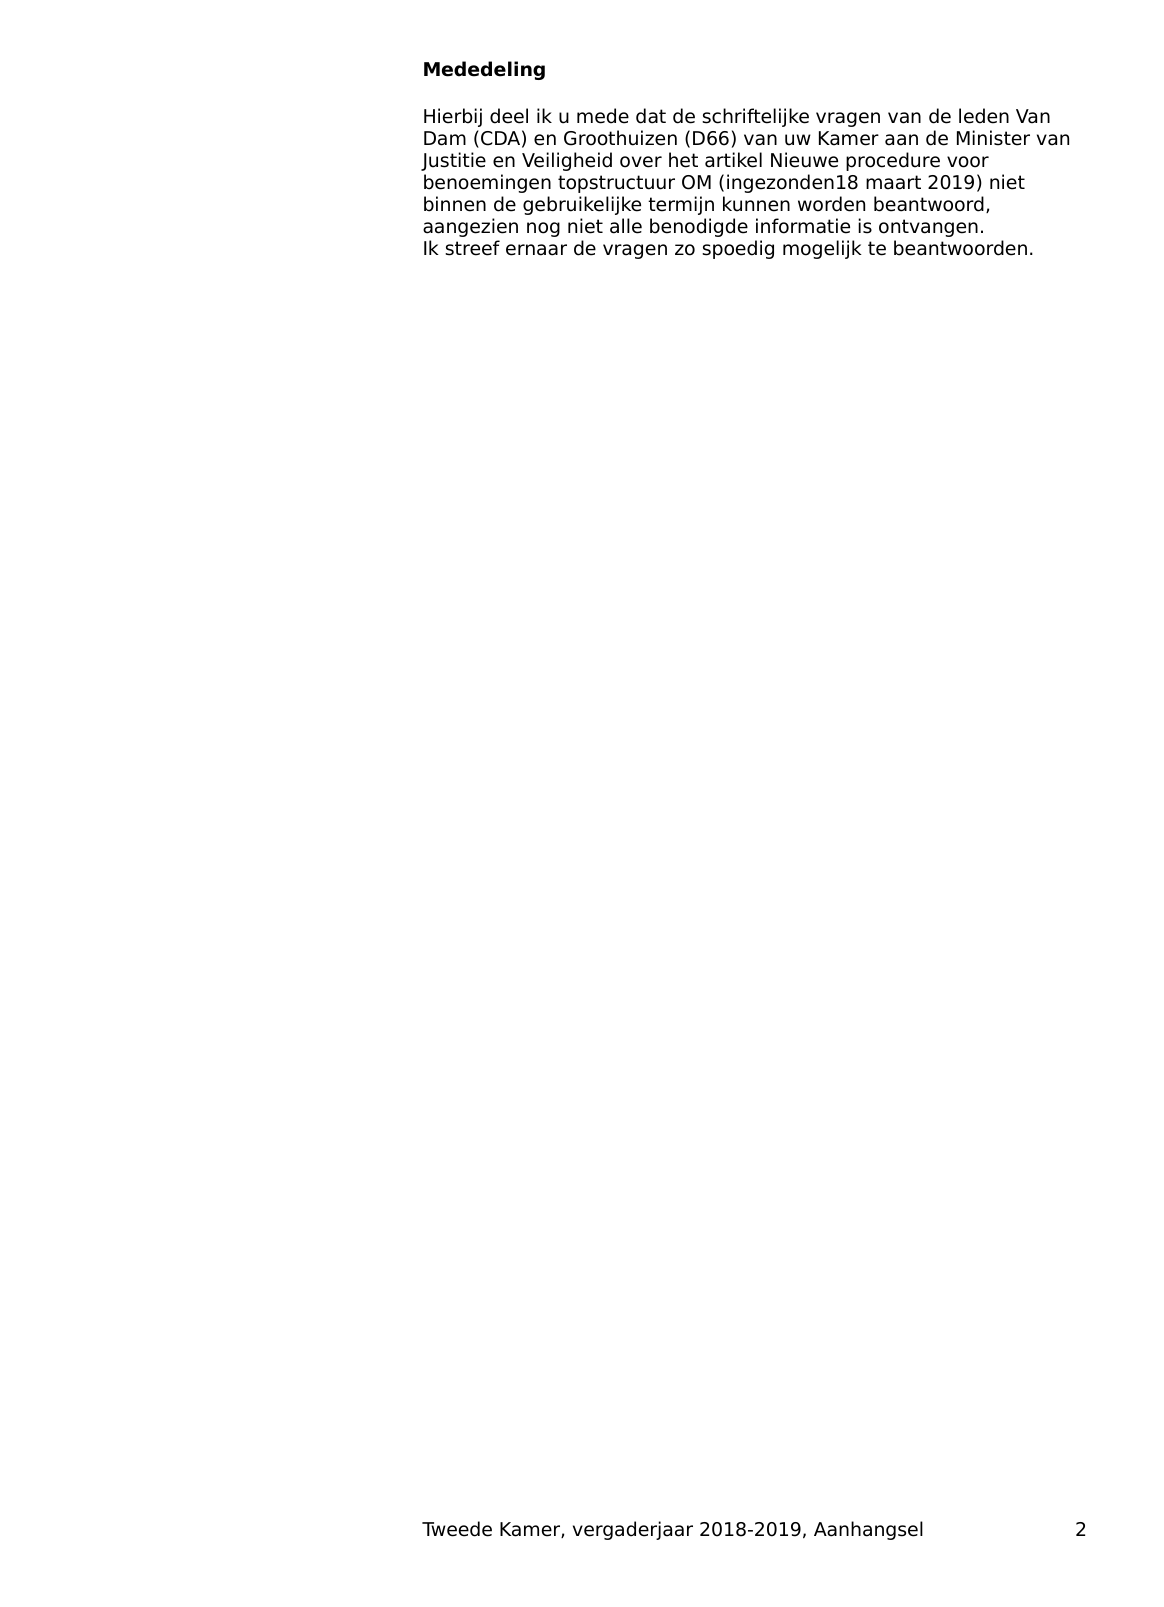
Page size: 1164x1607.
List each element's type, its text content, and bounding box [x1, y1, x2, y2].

subtitle Mededeling [422, 59, 1087, 81]
text Hierbij deel ik u mede dat de schriftelijke vragen van de leden Van Dam (CDA) en Groothuizen (D66) van uw Kamer aan de Minister van Justitie en Veiligheid over het artikel Nieuwe procedure voor benoemingen topstructuur OM (ingezonden18 maart 2019) niet binnen de gebruikelijke termijn kunnen worden beantwoord, aangezien nog niet alle benodigde informatie is ontvangen. [422, 106, 1087, 238]
text Ik streef ernaar de vragen zo spoedig mogelijk te beantwoorden. [422, 238, 1087, 260]
